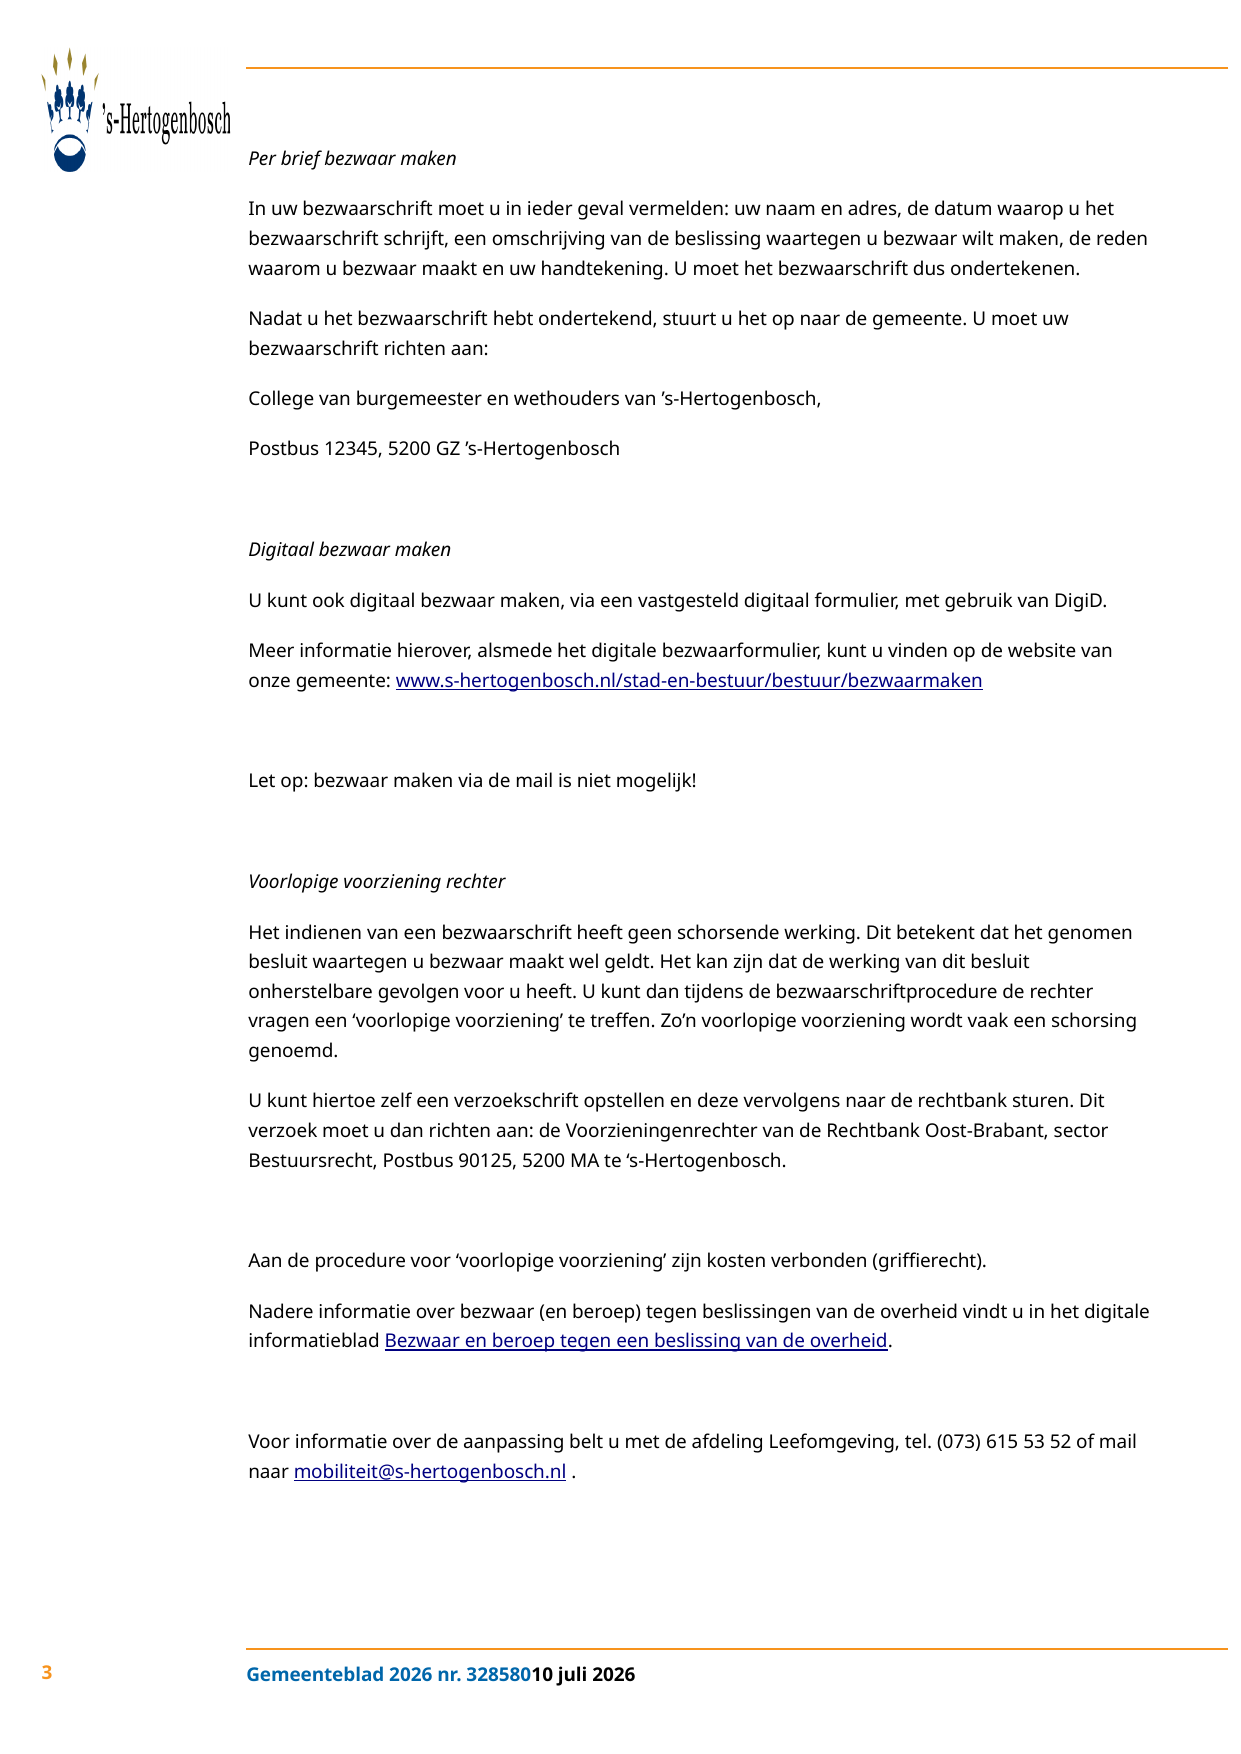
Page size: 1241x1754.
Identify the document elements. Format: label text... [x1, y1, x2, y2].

text Digitaal bezwaar maken [248, 536, 1152, 562]
text Per brief bezwaar maken [248, 145, 1152, 171]
text Het indienen van een bezwaarschrift heeft geen schorsende werking. Dit betekent dat het genomen besluit waartegen u bezwaar maakt wel geldt. Het kan zijn dat de werking van dit besluit onherstelbare gevolgen voor u heeft. U kunt dan tijdens de bezwaarschriftprocedure de rechter vragen een ‘voorlopige voorziening’ te treffen. Zo’n voorlopige voorziening wordt vaak een schorsing genoemd. [248, 919, 1152, 1063]
text Nadat u het bezwaarschrift hebt ondertekend, stuurt u het op naar de gemeente. U moet uw bezwaarschrift richten aan: [248, 305, 1152, 361]
text Voor informatie over de aanpassing belt u met de afdeling Leefomgeving, tel. (073) 615 53 52 of mail naar mobiliteit@s-hertogenbosch.nl . [248, 1428, 1152, 1484]
text Aan de procedure voor ‘voorlopige voorziening’ zijn kosten verbonden (griffierecht). [248, 1248, 1152, 1273]
text Nadere informatie over bezwaar (en beroep) tegen beslissingen van de overheid vindt u in het digitale informatieblad Bezwaar en beroep tegen een beslissing van de overheid. [248, 1298, 1152, 1353]
text Postbus 12345, 5200 GZ ’s-Hertogenbosch [248, 436, 1152, 461]
text College van burgemeester en wethouders van ’s-Hertogenbosch, [248, 385, 1152, 411]
text Meer informatie hierover, alsmede het digitale bezwaarformulier, kunt u vinden op de website van onze gemeente: www.s-hertogenbosch.nl/stad-en-bestuur/bestuur/bezwaarmaken [248, 637, 1152, 693]
picture [41, 47, 231, 172]
text Voorlopige voorziening rechter [248, 868, 1152, 894]
text In uw bezwaarschrift moet u in ieder geval vermelden: uw naam en adres, de datum waarop u het bezwaarschrift schrijft, een omschrijving van de beslissing waartegen u bezwaar wilt maken, de reden waarom u bezwaar maakt en uw handtekening. U moet het bezwaarschrift dus ondertekenen. [248, 196, 1152, 281]
text U kunt hiertoe zelf een verzoekschrift opstellen en deze vervolgens naar de rechtbank sturen. Dit verzoek moet u dan richten aan: de Voorzieningenrechter van de Rechtbank Oost-Brabant, sector Bestuursrecht, Postbus 90125, 5200 MA te ‘s-Hertogenbosch. [248, 1088, 1152, 1173]
text U kunt ook digitaal bezwaar maken, via een vastgesteld digitaal formulier, met gebruik van DigiD. [248, 587, 1152, 613]
text Let op: bezwaar maken via de mail is niet mogelijk! [248, 768, 1152, 793]
